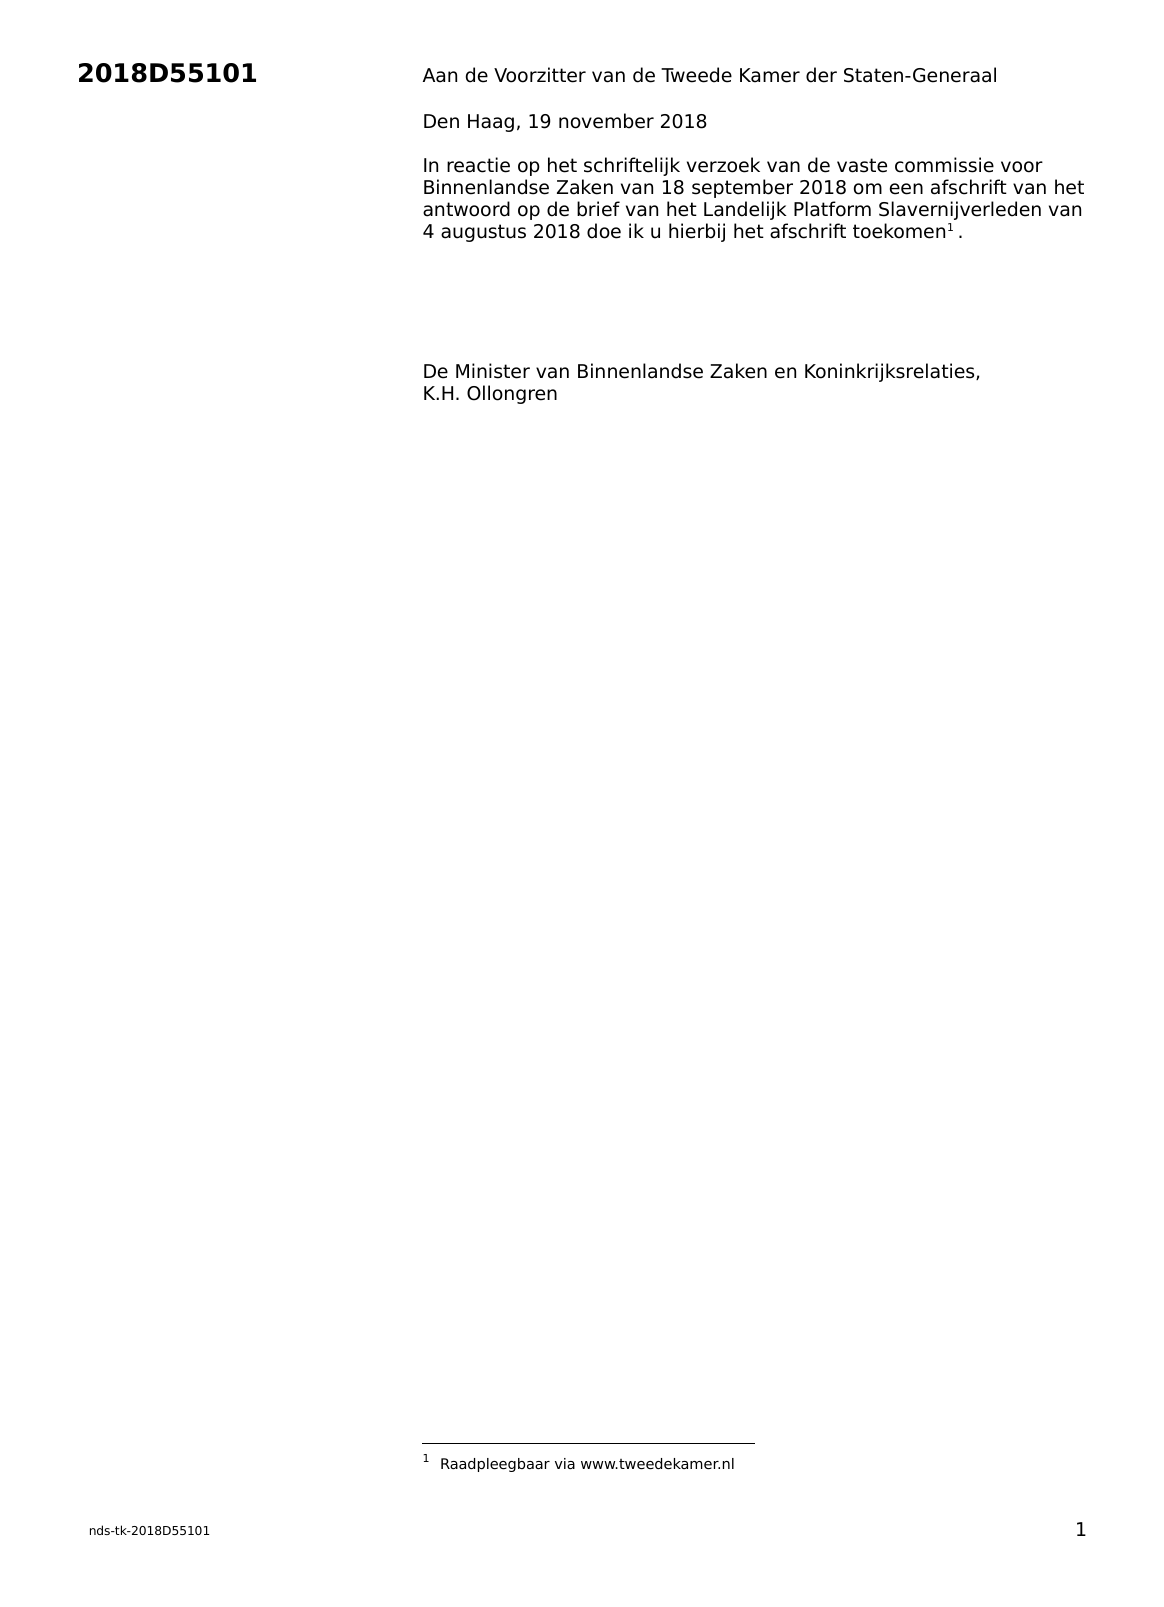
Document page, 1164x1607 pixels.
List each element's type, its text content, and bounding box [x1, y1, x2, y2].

text De Minister van Binnenlandse Zaken en Koninkrijksrelaties, K.H. Ollongren [422, 361, 1087, 405]
text 2018D55101 Aan de Voorzitter van de Tweede Kamer der Staten-Generaal [77, 59, 1087, 89]
text Den Haag, 19 november 2018 [422, 111, 1087, 133]
text In reactie op het schriftelijk verzoek van de vaste commissie voor Binnenlandse Zaken van 18 september 2018 om een afschrift van het antwoord op de brief van het Landelijk Platform Slavernijverleden van 4 augustus 2018 doe ik u hierbij het afschrift toekomen. [422, 155, 1087, 243]
text Raadpleegbaar via www.tweedekamer.nl [422, 1452, 1087, 1474]
text nds-tk-2018D55101 [88, 1524, 323, 1538]
